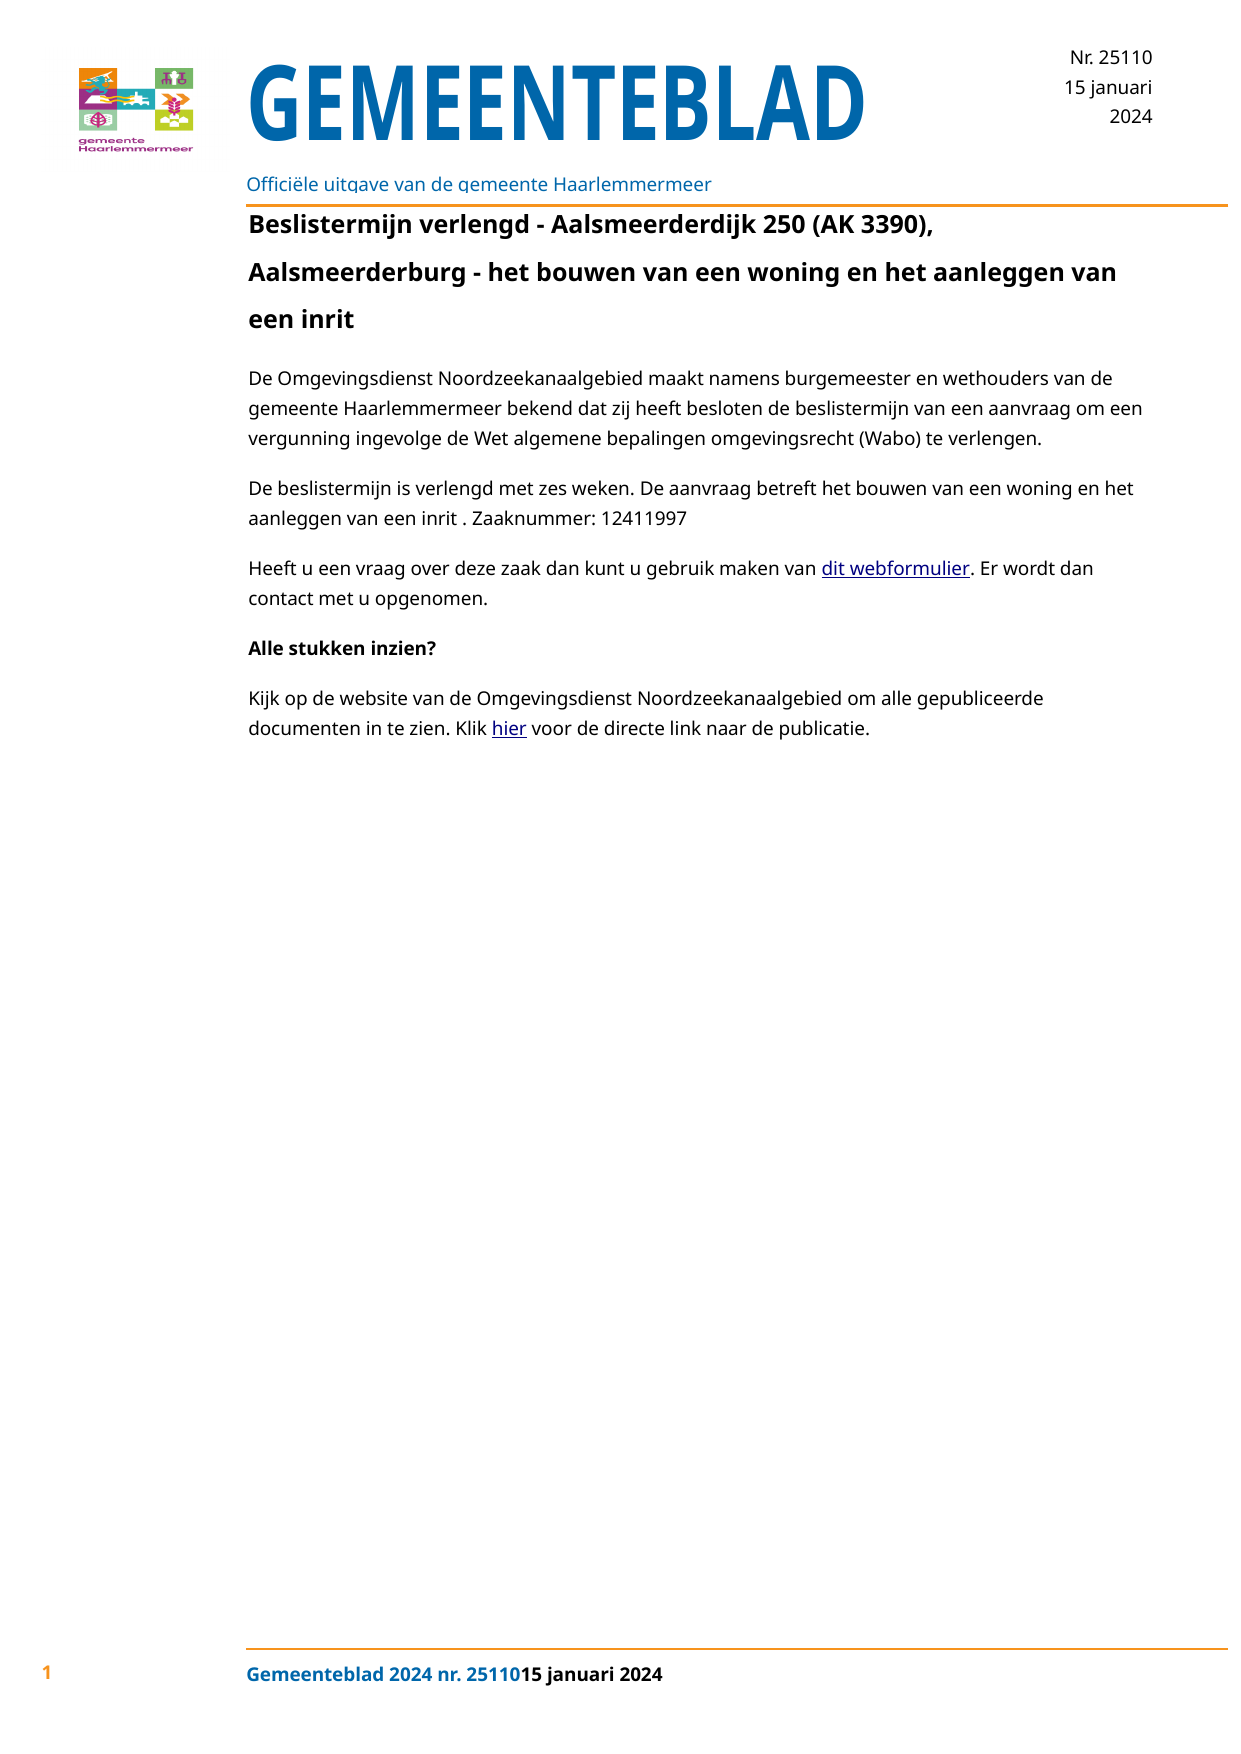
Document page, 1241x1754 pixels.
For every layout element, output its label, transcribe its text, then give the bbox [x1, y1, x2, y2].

text De beslistermijn is verlengd met zes weken. De aanvraag betreft het bouwen van een woning en het aanleggen van een inrit . Zaaknummer: 12411997 [248, 475, 1152, 530]
text Beslistermijn verlengd - Aalsmeerderdijk 250 (AK 3390), Aalsmeerderburg - het bouwen van een woning en het aanleggen van een inrit [248, 207, 1152, 336]
text De Omgevingsdienst Noordzeekanaalgebied maakt namens burgemeester en wethouders van de gemeente Haarlemmermeer bekend dat zij heeft besloten de beslistermijn van een aanvraag om een vergunning ingevolge de Wet algemene bepalingen omgevingsrecht (Wabo) te verlengen. [248, 366, 1152, 450]
picture [41, 47, 231, 172]
text Heeft u een vraag over deze zaak dan kunt u gebruik maken van dit webformulier. Er wordt dan contact met u opgenomen. [248, 555, 1152, 610]
text Kijk op de website van de Omgevingsdienst Noordzeekanaalgebied om alle gepubliceerde documenten in te zien. Klik hier voor de directe link naar de publicatie. [248, 686, 1152, 741]
text Alle stukken inzien? [248, 635, 1152, 661]
